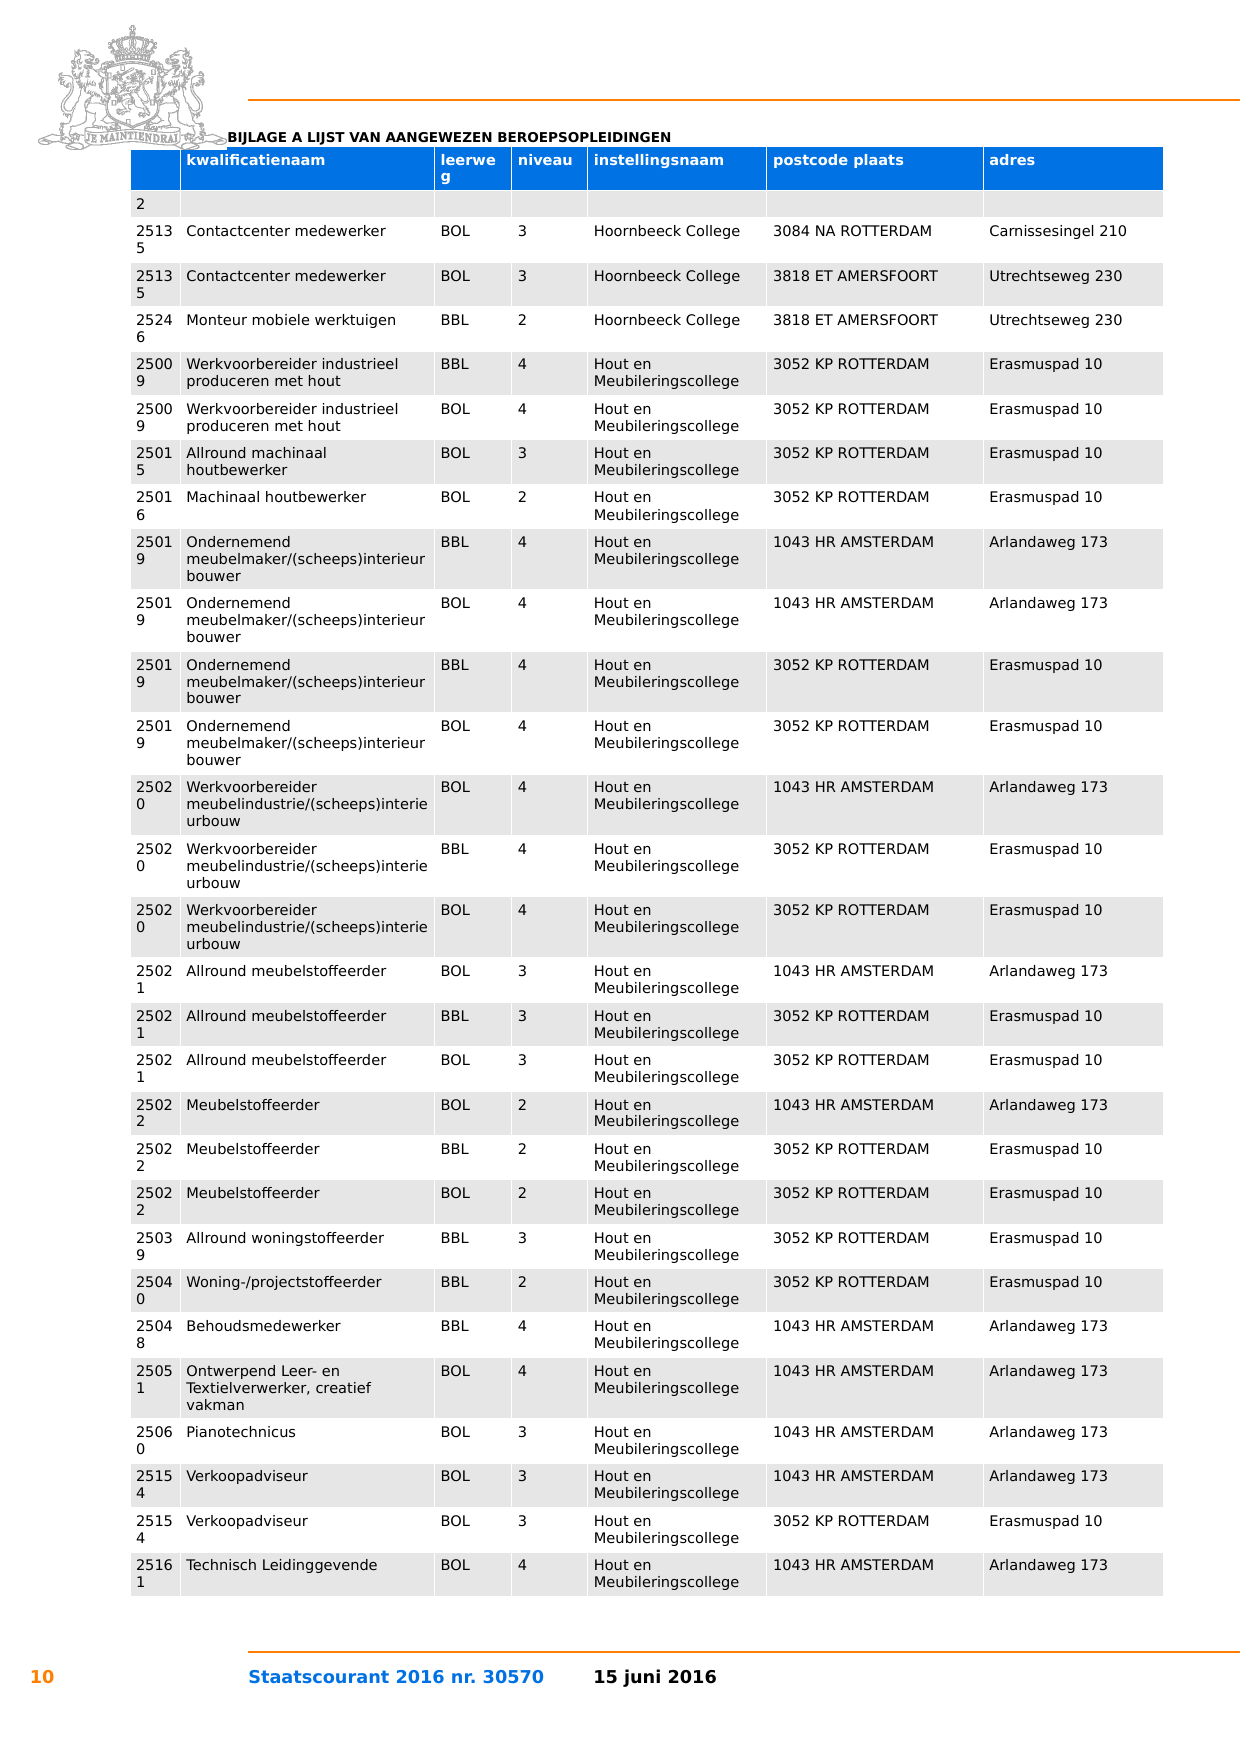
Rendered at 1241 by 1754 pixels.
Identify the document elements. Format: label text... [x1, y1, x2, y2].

table_cell 3052 KP ROTTERDAM [767, 1047, 983, 1091]
table_cell 2 [512, 1136, 587, 1179]
table_cell 1043 HR AMSTERDAM [767, 1092, 983, 1135]
table_cell 2 [512, 307, 587, 351]
table_cell 2 [512, 1180, 587, 1224]
table_cell 3818 ET AMERSFOORT [767, 307, 983, 351]
table_cell Hout en Meubileringscollege [588, 1358, 766, 1418]
table_cell Meubelstoffeerder [181, 1136, 434, 1179]
table_cell 3 [512, 1047, 587, 1091]
table_cell 25020 [131, 775, 180, 835]
table_cell Contactcenter medewerker [181, 219, 434, 262]
table_cell kwalificatienaam [181, 147, 434, 190]
table_cell Hout en Meubileringscollege [588, 352, 766, 395]
table_cell Utrechtseweg 230 [984, 307, 1163, 351]
table_cell Monteur mobiele werktuigen [181, 307, 434, 351]
table_cell [984, 191, 1163, 217]
table_cell BOL [435, 1092, 511, 1135]
table_cell 25021 [131, 1003, 180, 1046]
table_cell 3 [512, 959, 587, 1002]
table_cell BOL [435, 775, 511, 835]
table_cell Verkoopadviseur [181, 1464, 434, 1507]
table_cell 1043 HR AMSTERDAM [767, 1358, 983, 1418]
table_cell Meubelstoffeerder [181, 1180, 434, 1224]
table_cell 3 [512, 1003, 587, 1046]
table_cell Hout en Meubileringscollege [588, 1508, 766, 1551]
picture [38, 25, 227, 150]
table_cell BOL [435, 713, 511, 773]
table_cell 25060 [131, 1419, 180, 1463]
table_cell Erasmuspad 10 [984, 1508, 1163, 1551]
table_cell 25016 [131, 485, 180, 528]
table_cell [767, 191, 983, 217]
table_cell niveau [512, 147, 587, 190]
table_cell Erasmuspad 10 [984, 1003, 1163, 1046]
table_cell BBL [435, 1136, 511, 1179]
table_cell 3052 KP ROTTERDAM [767, 1180, 983, 1224]
table_cell Allround meubelstoffeerder [181, 959, 434, 1002]
table_cell BOL [435, 485, 511, 528]
table_cell Arlandaweg 173 [984, 1092, 1163, 1135]
table_cell Ondernemend meubelmaker/(scheeps)interieurbouwer [181, 652, 434, 712]
table_cell 25154 [131, 1464, 180, 1507]
table_cell 4 [512, 897, 587, 957]
table_cell BOL [435, 1508, 511, 1551]
table_cell 1043 HR AMSTERDAM [767, 1419, 983, 1463]
table_cell [435, 191, 511, 217]
table_cell Hout en Meubileringscollege [588, 897, 766, 957]
table_cell Hout en Meubileringscollege [588, 1180, 766, 1224]
table_cell 25019 [131, 713, 180, 773]
table_cell 25154 [131, 1508, 180, 1551]
table_cell 3818 ET AMERSFOORT [767, 263, 983, 306]
table_cell Arlandaweg 173 [984, 775, 1163, 835]
table_cell 3 [512, 1225, 587, 1268]
table_cell 25039 [131, 1225, 180, 1268]
table_cell 25021 [131, 1047, 180, 1091]
table_cell BOL [435, 1464, 511, 1507]
table_cell Allround machinaal houtbewerker [181, 440, 434, 484]
table_cell [512, 191, 587, 217]
table_cell BOL [435, 1047, 511, 1091]
table_cell Machinaal houtbewerker [181, 485, 434, 528]
table_cell 25021 [131, 959, 180, 1002]
table_cell 3052 KP ROTTERDAM [767, 1003, 983, 1046]
table_cell Hout en Meubileringscollege [588, 1136, 766, 1179]
table_cell 3052 KP ROTTERDAM [767, 713, 983, 773]
table_cell Allround meubelstoffeerder [181, 1003, 434, 1046]
table_cell postcode plaats [767, 147, 983, 190]
table_cell 3052 KP ROTTERDAM [767, 396, 983, 439]
table_cell 3052 KP ROTTERDAM [767, 897, 983, 957]
table_cell 25051 [131, 1358, 180, 1418]
table_cell Hoornbeeck College [588, 307, 766, 351]
table_cell Arlandaweg 173 [984, 1419, 1163, 1463]
table_cell Behoudsmedewerker [181, 1314, 434, 1357]
table_cell Technisch Leidinggevende [181, 1553, 434, 1596]
table_cell Erasmuspad 10 [984, 485, 1163, 528]
table_cell Erasmuspad 10 [984, 1136, 1163, 1179]
table_cell 25009 [131, 396, 180, 439]
table_cell Arlandaweg 173 [984, 590, 1163, 651]
table_cell Hout en Meubileringscollege [588, 1003, 766, 1046]
table_cell BBL [435, 352, 511, 395]
table_cell 3052 KP ROTTERDAM [767, 836, 983, 896]
table_cell Erasmuspad 10 [984, 440, 1163, 484]
table_cell 2 [512, 485, 587, 528]
table_cell 3052 KP ROTTERDAM [767, 440, 983, 484]
table_cell BOL [435, 219, 511, 262]
table_cell BOL [435, 897, 511, 957]
table_cell 25020 [131, 836, 180, 896]
table_cell Erasmuspad 10 [984, 1225, 1163, 1268]
table_cell 1043 HR AMSTERDAM [767, 1553, 983, 1596]
table_cell Hout en Meubileringscollege [588, 529, 766, 589]
table_cell Erasmuspad 10 [984, 897, 1163, 957]
table_cell 4 [512, 396, 587, 439]
table_cell 4 [512, 590, 587, 651]
table_cell BBL [435, 1269, 511, 1312]
table_cell BOL [435, 1180, 511, 1224]
table_cell 3084 NA ROTTERDAM [767, 219, 983, 262]
table_cell 25019 [131, 590, 180, 651]
table_cell BOL [435, 590, 511, 651]
table_cell Ondernemend meubelmaker/(scheeps)interieurbouwer [181, 590, 434, 651]
table_cell [131, 150, 180, 190]
table_cell BOL [435, 959, 511, 1002]
table_cell BOL [435, 263, 511, 306]
table_cell Werkvoorbereider meubelindustrie/(scheeps)interieurbouw [181, 775, 434, 835]
table_cell Hout en Meubileringscollege [588, 775, 766, 835]
table_cell Hout en Meubileringscollege [588, 1269, 766, 1312]
table_cell 3 [512, 440, 587, 484]
table_cell 2 [131, 191, 180, 217]
table_cell 25040 [131, 1269, 180, 1312]
table_cell Erasmuspad 10 [984, 396, 1163, 439]
table_cell Erasmuspad 10 [984, 713, 1163, 773]
table_cell BOL [435, 1553, 511, 1596]
table_cell Allround woningstoffeerder [181, 1225, 434, 1268]
table_cell 4 [512, 775, 587, 835]
table_cell Hoornbeeck College [588, 263, 766, 306]
table_cell Arlandaweg 173 [984, 1358, 1163, 1418]
table_cell 3 [512, 263, 587, 306]
table_cell Arlandaweg 173 [984, 1464, 1163, 1507]
table_cell Ontwerpend Leer- en Textielverwerker, creatief vakman [181, 1358, 434, 1418]
table_cell 4 [512, 652, 587, 712]
table_cell Contactcenter medewerker [181, 263, 434, 306]
table_cell BBL [435, 1314, 511, 1357]
table_cell 25048 [131, 1314, 180, 1357]
table_cell Erasmuspad 10 [984, 1269, 1163, 1312]
table_cell 1043 HR AMSTERDAM [767, 590, 983, 651]
table_cell 3052 KP ROTTERDAM [767, 1225, 983, 1268]
table_cell 25161 [131, 1553, 180, 1596]
table_cell BOL [435, 1419, 511, 1463]
table_cell Carnissesingel 210 [984, 219, 1163, 262]
table_cell 3 [512, 1508, 587, 1551]
table_cell 3 [512, 1464, 587, 1507]
table_cell 4 [512, 1553, 587, 1596]
table_cell BOL [435, 440, 511, 484]
table_cell instellingsnaam [588, 147, 766, 190]
table_cell Meubelstoffeerder [181, 1092, 434, 1135]
table_cell 25019 [131, 652, 180, 712]
table_cell BBL [435, 836, 511, 896]
table_cell 4 [512, 1314, 587, 1357]
table_cell 25009 [131, 352, 180, 395]
table_header BIJLAGE A LIJST VAN AANGEWEZEN BEROEPSOPLEIDINGEN [227, 130, 1163, 146]
table_cell Verkoopadviseur [181, 1508, 434, 1551]
table_cell Erasmuspad 10 [984, 1180, 1163, 1224]
table_cell Hout en Meubileringscollege [588, 396, 766, 439]
table_cell Hout en Meubileringscollege [588, 1225, 766, 1268]
table_cell 1043 HR AMSTERDAM [767, 775, 983, 835]
table_cell Arlandaweg 173 [984, 1553, 1163, 1596]
table_cell 3 [512, 1419, 587, 1463]
table_cell 25135 [131, 219, 180, 262]
table_cell Woning-/projectstoffeerder [181, 1269, 434, 1312]
table_cell 25022 [131, 1136, 180, 1179]
table_cell Arlandaweg 173 [984, 1314, 1163, 1357]
table_cell 4 [512, 1358, 587, 1418]
table_cell 3052 KP ROTTERDAM [767, 352, 983, 395]
table_cell 3052 KP ROTTERDAM [767, 1136, 983, 1179]
table_cell Ondernemend meubelmaker/(scheeps)interieurbouwer [181, 713, 434, 773]
table_cell 2 [512, 1269, 587, 1312]
table_cell Erasmuspad 10 [984, 1047, 1163, 1091]
table_cell Erasmuspad 10 [984, 652, 1163, 712]
table_cell 1043 HR AMSTERDAM [767, 1314, 983, 1357]
table_cell Hout en Meubileringscollege [588, 713, 766, 773]
table_cell BBL [435, 1225, 511, 1268]
table_cell 25019 [131, 529, 180, 589]
table_cell Werkvoorbereider meubelindustrie/(scheeps)interieurbouw [181, 897, 434, 957]
table_cell Hout en Meubileringscollege [588, 1553, 766, 1596]
table_cell 25022 [131, 1092, 180, 1135]
table_cell Hout en Meubileringscollege [588, 1047, 766, 1091]
table_cell Utrechtseweg 230 [984, 263, 1163, 306]
table_cell Hout en Meubileringscollege [588, 652, 766, 712]
table_cell BBL [435, 652, 511, 712]
table_cell Hout en Meubileringscollege [588, 836, 766, 896]
table_cell 25020 [131, 897, 180, 957]
table_cell Hout en Meubileringscollege [588, 1464, 766, 1507]
table_cell BBL [435, 307, 511, 351]
table_cell Allround meubelstoffeerder [181, 1047, 434, 1091]
table_cell BBL [435, 529, 511, 589]
table_cell Hout en Meubileringscollege [588, 1314, 766, 1357]
table_cell Hout en Meubileringscollege [588, 590, 766, 651]
table_cell 1043 HR AMSTERDAM [767, 959, 983, 1002]
table_cell Werkvoorbereider meubelindustrie/(scheeps)interieurbouw [181, 836, 434, 896]
table_cell 25246 [131, 307, 180, 351]
table_cell Erasmuspad 10 [984, 352, 1163, 395]
table_cell Hout en Meubileringscollege [588, 959, 766, 1002]
table_cell BOL [435, 396, 511, 439]
table_cell BOL [435, 1358, 511, 1418]
table_cell 1043 HR AMSTERDAM [767, 529, 983, 589]
table_cell BBL [435, 1003, 511, 1046]
table_cell Werkvoorbereider industrieel produceren met hout [181, 396, 434, 439]
table_cell 4 [512, 529, 587, 589]
table_cell leerweg [435, 147, 511, 190]
table_cell Erasmuspad 10 [984, 836, 1163, 896]
table_cell Ondernemend meubelmaker/(scheeps)interieurbouwer [181, 529, 434, 589]
table_cell 3052 KP ROTTERDAM [767, 485, 983, 528]
table_cell Pianotechnicus [181, 1419, 434, 1463]
table_cell Werkvoorbereider industrieel produceren met hout [181, 352, 434, 395]
table_cell [181, 191, 434, 217]
table_cell 4 [512, 352, 587, 395]
table_cell 25135 [131, 263, 180, 306]
table_cell Hoornbeeck College [588, 219, 766, 262]
table_cell Arlandaweg 173 [984, 959, 1163, 1002]
table_cell Arlandaweg 173 [984, 529, 1163, 589]
table_cell 1043 HR AMSTERDAM [767, 1464, 983, 1507]
table_cell 3052 KP ROTTERDAM [767, 1508, 983, 1551]
table_cell 4 [512, 713, 587, 773]
table_cell Hout en Meubileringscollege [588, 485, 766, 528]
table_cell adres [984, 147, 1163, 190]
table_cell 25015 [131, 440, 180, 484]
table_cell 3 [512, 219, 587, 262]
table_cell 3052 KP ROTTERDAM [767, 1269, 983, 1312]
table_cell 25022 [131, 1180, 180, 1224]
table_cell 4 [512, 836, 587, 896]
table_cell Hout en Meubileringscollege [588, 1092, 766, 1135]
table_cell [588, 191, 766, 217]
table_cell 2 [512, 1092, 587, 1135]
table_cell Hout en Meubileringscollege [588, 440, 766, 484]
table_cell Hout en Meubileringscollege [588, 1419, 766, 1463]
table_cell 3052 KP ROTTERDAM [767, 652, 983, 712]
